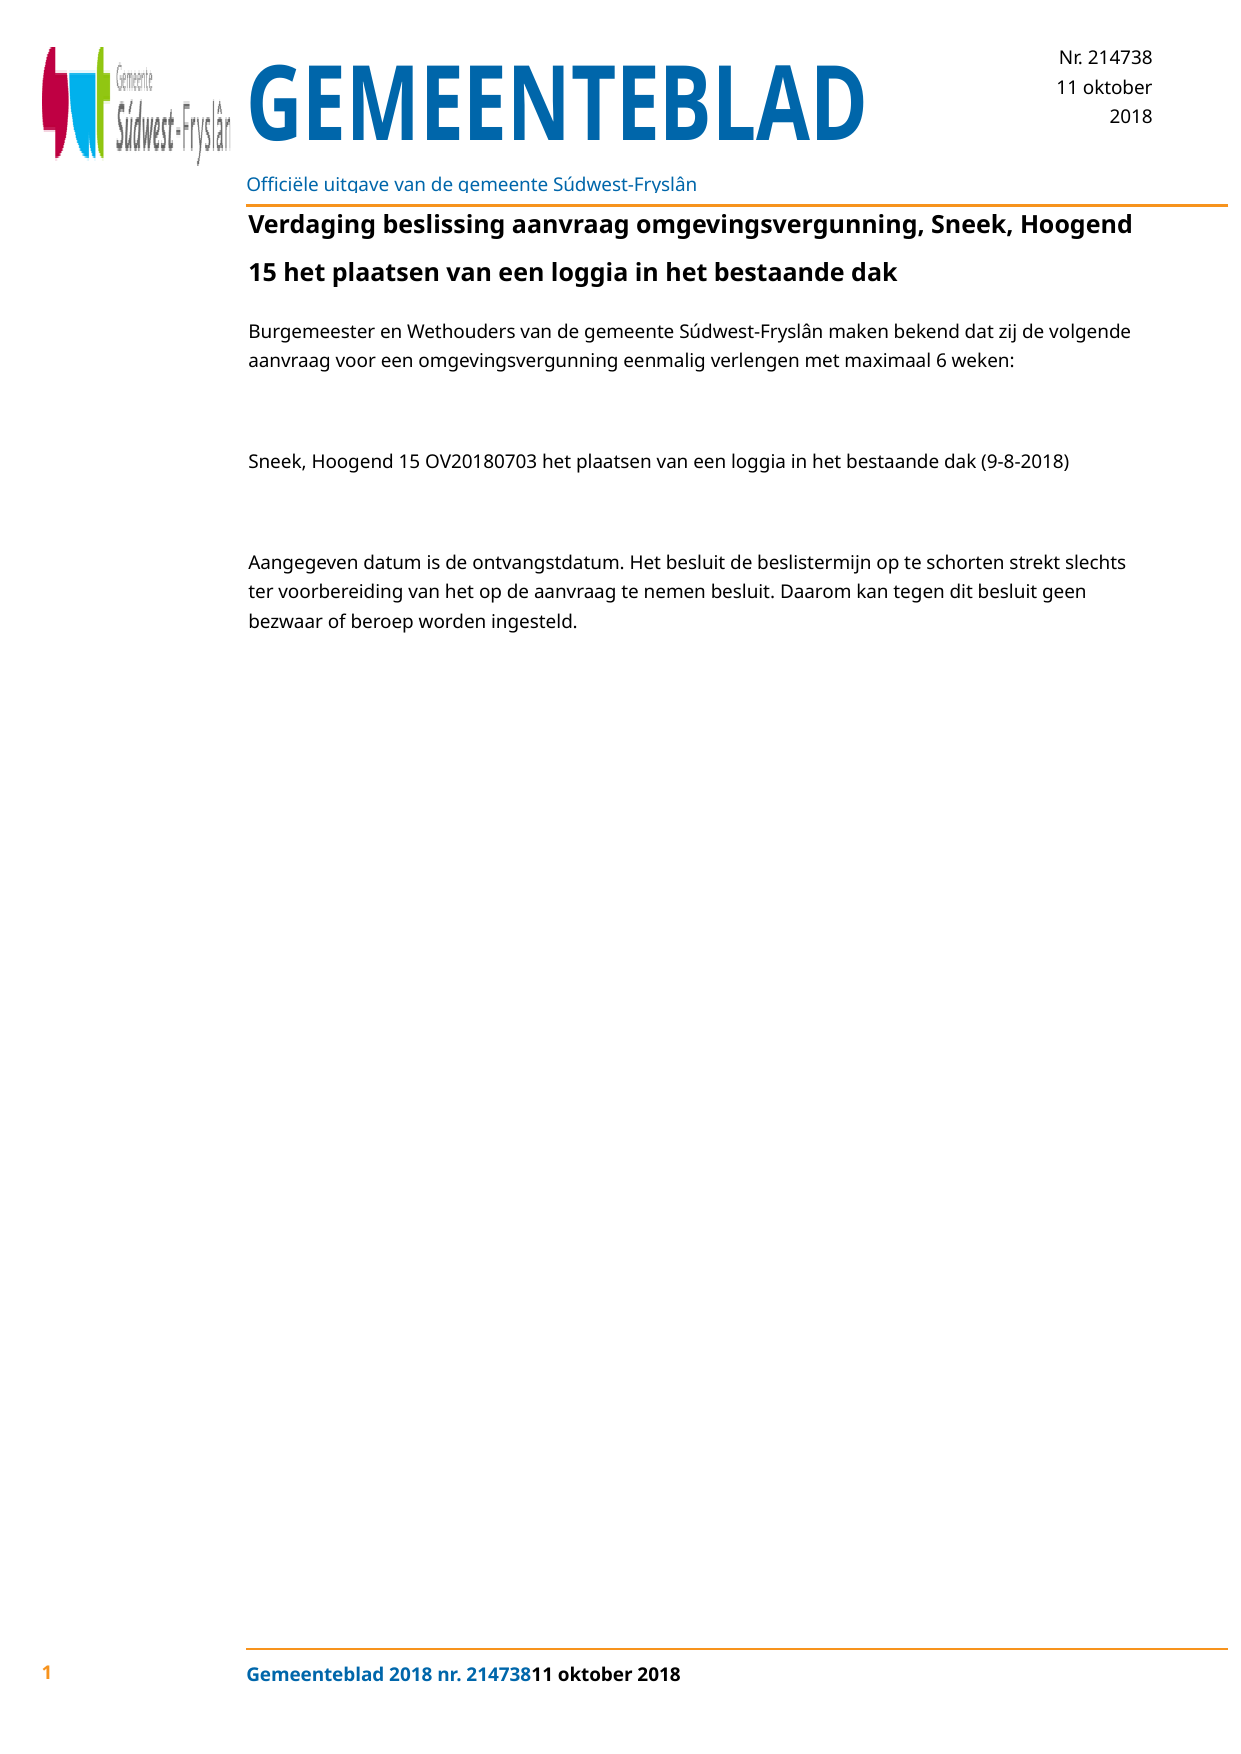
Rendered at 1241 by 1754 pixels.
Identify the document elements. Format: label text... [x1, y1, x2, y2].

text Sneek, Hoogend 15 OV20180703 het plaatsen van een loggia in het bestaande dak (9-8-2018) [248, 448, 1152, 474]
picture [41, 47, 231, 172]
text Aangegeven datum is de ontvangstdatum. Het besluit de beslistermijn op te schorten strekt slechts ter voorbereiding van het op de aanvraag te nemen besluit. Daarom kan tegen dit besluit geen bezwaar of beroep worden ingesteld. [248, 549, 1152, 634]
text Verdaging beslissing aanvraag omgevingsvergunning, Sneek, Hoogend 15 het plaatsen van een loggia in het bestaande dak [248, 207, 1152, 288]
text Burgemeester en Wethouders van de gemeente Súdwest-Fryslân maken bekend dat zij de volgende aanvraag voor een omgevingsvergunning eenmalig verlengen met maximaal 6 weken: [248, 318, 1152, 373]
